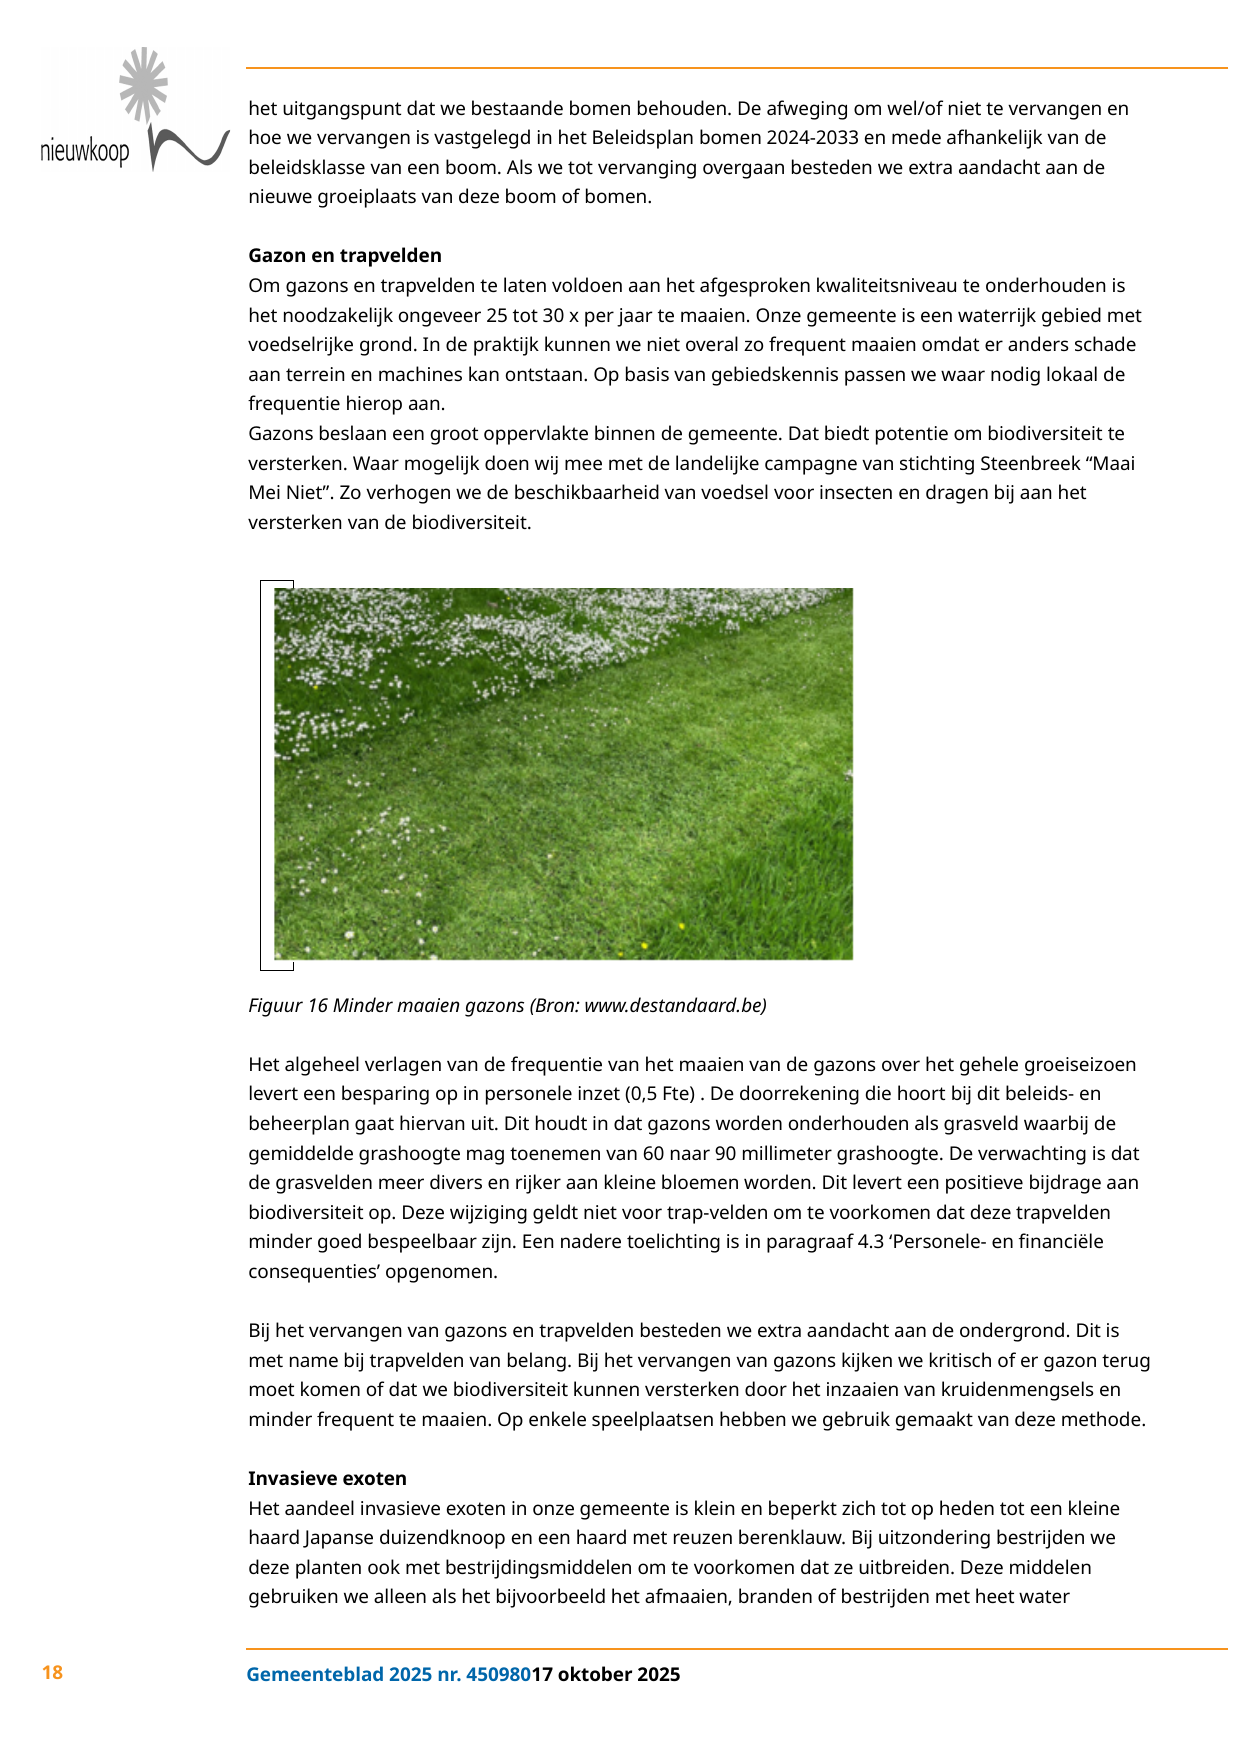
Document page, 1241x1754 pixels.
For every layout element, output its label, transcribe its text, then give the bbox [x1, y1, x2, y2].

picture [41, 47, 231, 172]
text Invasieve exoten [248, 1465, 1152, 1491]
text Om gazons en trapvelden te laten voldoen aan het afgesproken kwaliteitsniveau te onderhouden is het noodzakelijk ongeveer 25 tot 30 x per jaar te maaien. Onze gemeente is een waterrijk gebied met voedselrijke grond. In de praktijk kunnen we niet overal zo frequent maaien omdat er anders schade aan terrein en machines kan ontstaan. Op basis van gebiedskennis passen we waar nodig lokaal de frequentie hierop aan. [248, 272, 1152, 416]
picture [268, 588, 860, 962]
text Figuur 16 Minder maaien gazons (Bron: www.destandaard.be) [248, 992, 1152, 1018]
text Gazon en trapvelden [248, 243, 1152, 268]
text Gazons beslaan een groot oppervlakte binnen de gemeente. Dat biedt potentie om biodiversiteit te versterken. Waar mogelijk doen wij mee met de landelijke campagne van stichting Steenbreek “Maai Mei Niet”. Zo verhogen we de beschikbaarheid van voedsel voor insecten en dragen bij aan het versterken van de biodiversiteit. [248, 420, 1152, 535]
text Het algeheel verlagen van de frequentie van het maaien van de gazons over het gehele groeiseizoen levert een besparing op in personele inzet (0,5 Fte) . De doorrekening die hoort bij dit beleids- en beheerplan gaat hiervan uit. Dit houdt in dat gazons worden onderhouden als grasveld waarbij de gemiddelde grashoogte mag toenemen van 60 naar 90 millimeter grashoogte. De verwachting is dat de grasvelden meer divers en rijker aan kleine bloemen worden. Dit levert een positieve bijdrage aan biodiversiteit op. Deze wijziging geldt niet voor trap-velden om te voorkomen dat deze trapvelden minder goed bespeelbaar zijn. Een nadere toelichting is in paragraaf 4.3 ‘Personele- en financiële consequenties’ opgenomen. [248, 1051, 1152, 1284]
text Bij het vervangen van gazons en trapvelden besteden we extra aandacht aan de ondergrond. Dit is met name bij trapvelden van belang. Bij het vervangen van gazons kijken we kritisch of er gazon terug moet komen of dat we biodiversiteit kunnen versterken door het inzaaien van kruidenmengsels en minder frequent te maaien. Op enkele speelplaatsen hebben we gebruik gemaakt van deze methode. [248, 1317, 1152, 1432]
text het uitgangspunt dat we bestaande bomen behouden. De afweging om wel/of niet te vervangen en hoe we vervangen is vastgelegd in het Beleidsplan bomen 2024-2033 en mede afhankelijk van de beleidsklasse van een boom. Als we tot vervanging overgaan besteden we extra aandacht aan de nieuwe groeiplaats van deze boom of bomen. [248, 95, 1152, 209]
text Het aandeel invasieve exoten in onze gemeente is klein en beperkt zich tot op heden tot een kleine haard Japanse duizendknoop en een haard met reuzen berenklauw. Bij uitzondering bestrijden we deze planten ook met bestrijdingsmiddelen om te voorkomen dat ze uitbreiden. Deze middelen gebruiken we alleen als het bijvoorbeeld het afmaaien, branden of bestrijden met heet water [248, 1495, 1152, 1609]
